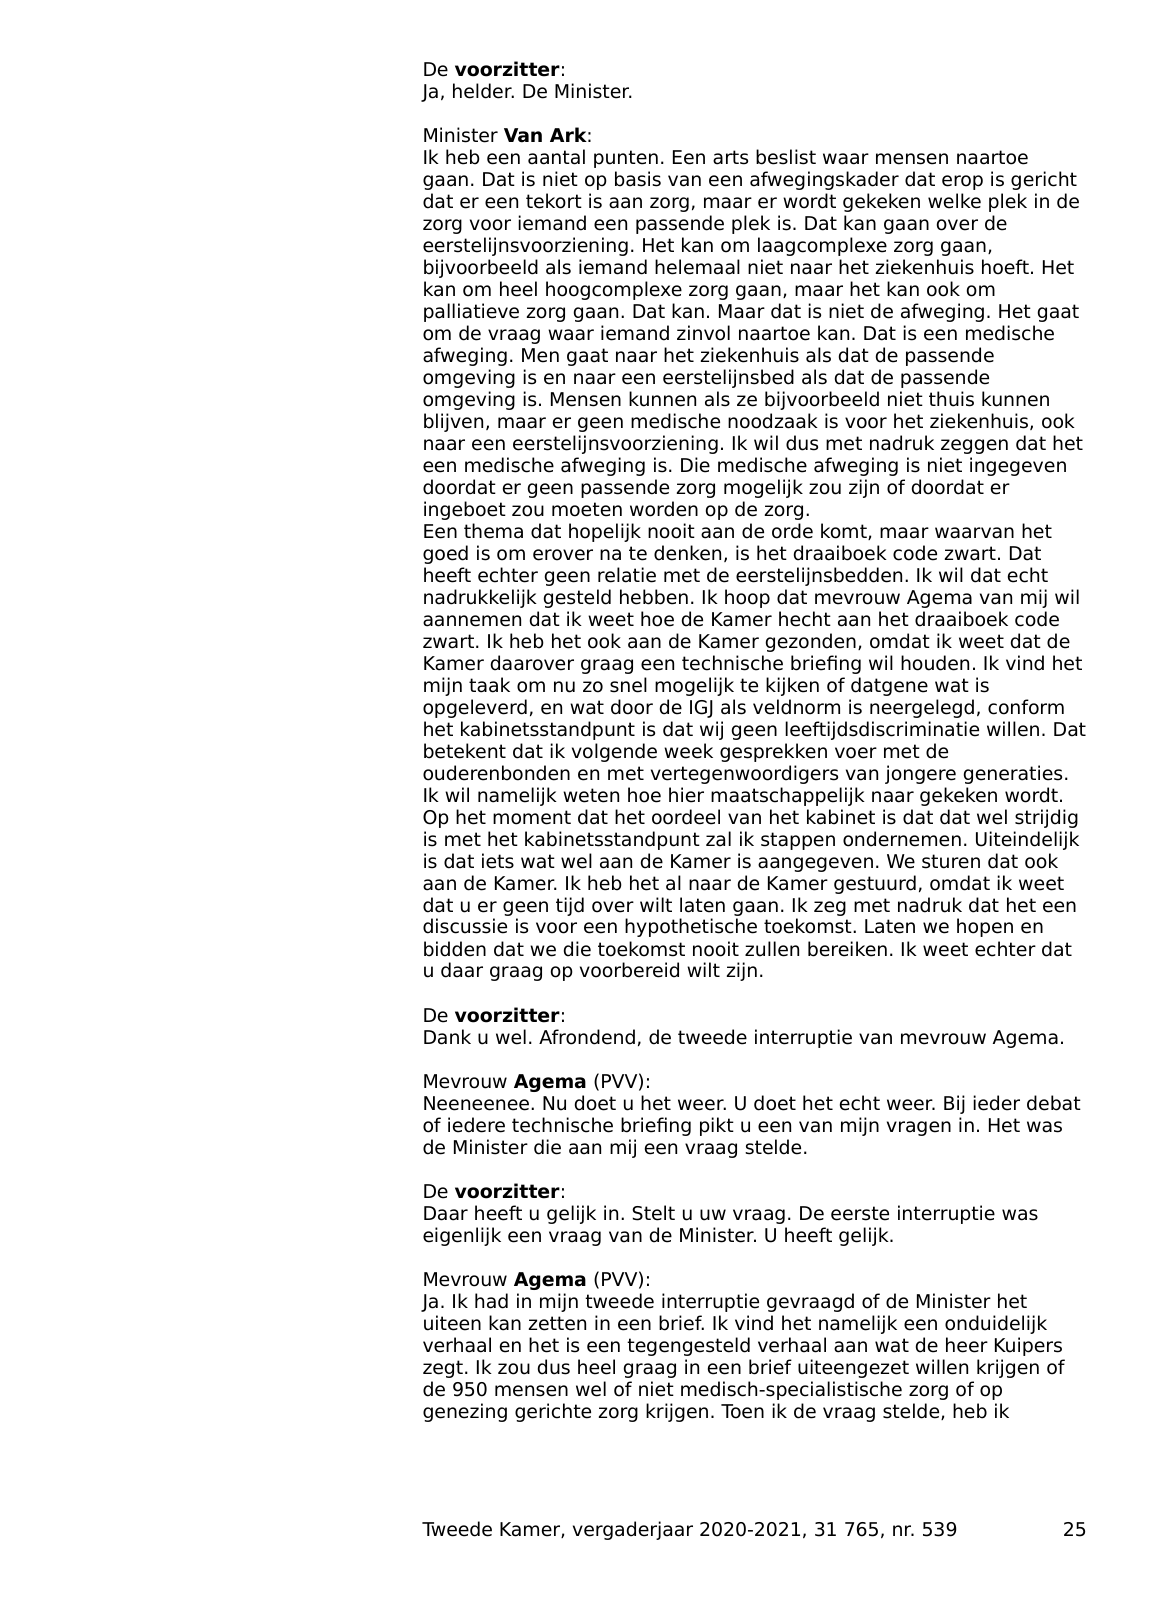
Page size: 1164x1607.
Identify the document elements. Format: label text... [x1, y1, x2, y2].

text Mevrouw Agema (PVV): [422, 1269, 1087, 1291]
text Een thema dat hopelijk nooit aan de orde komt, maar waarvan het goed is om erover na te denken, is het draaiboek code zwart. Dat heeft echter geen relatie met de eerstelijnsbedden. Ik wil dat echt nadrukkelijk gesteld hebben. Ik hoop dat mevrouw Agema van mij wil aannemen dat ik weet hoe de Kamer hecht aan het draaiboek code zwart. Ik heb het ook aan de Kamer gezonden, omdat ik weet dat de Kamer daarover graag een technische briefing wil houden. Ik vind het mijn taak om nu zo snel mogelijk te kijken of datgene wat is opgeleverd, en wat door de IGJ als veldnorm is neergelegd, conform het kabinetsstandpunt is dat wij geen leeftijdsdiscriminatie willen. Dat betekent dat ik volgende week gesprekken voer met de ouderenbonden en met vertegenwoordigers van jongere generaties. Ik wil namelijk weten hoe hier maatschappelijk naar gekeken wordt. [422, 521, 1087, 807]
text De voorzitter: [422, 59, 1087, 81]
text Mevrouw Agema (PVV): [422, 1071, 1087, 1093]
text Dank u wel. Afrondend, de tweede interruptie van mevrouw Agema. [422, 1027, 1087, 1048]
text Daar heeft u gelijk in. Stelt u uw vraag. De eerste interruptie was eigenlijk een vraag van de Minister. U heeft gelijk. [422, 1203, 1087, 1247]
text De voorzitter: [422, 1181, 1087, 1203]
text Ja. Ik had in mijn tweede interruptie gevraagd of de Minister het uiteen kan zetten in een brief. Ik vind het namelijk een onduidelijk verhaal en het is een tegengesteld verhaal aan wat de heer Kuipers zegt. Ik zou dus heel graag in een brief uiteengezet willen krijgen of de 950 mensen wel of niet medisch-specialistische zorg of op genezing gerichte zorg krijgen. Toen ik de vraag stelde, heb ik [422, 1291, 1087, 1423]
text Minister Van Ark: [422, 125, 1087, 147]
text Neeneenee. Nu doet u het weer. U doet het echt weer. Bij ieder debat of iedere technische briefing pikt u een van mijn vragen in. Het was de Minister die aan mij een vraag stelde. [422, 1093, 1087, 1159]
text De voorzitter: [422, 1004, 1087, 1027]
text Ja, helder. De Minister. [422, 81, 1087, 103]
text Ik heb een aantal punten. Een arts beslist waar mensen naartoe gaan. Dat is niet op basis van een afwegingskader dat erop is gericht dat er een tekort is aan zorg, maar er wordt gekeken welke plek in de zorg voor iemand een passende plek is. Dat kan gaan over de eerstelijnsvoorziening. Het kan om laagcomplexe zorg gaan, bijvoorbeeld als iemand helemaal niet naar het ziekenhuis hoeft. Het kan om heel hoogcomplexe zorg gaan, maar het kan ook om palliatieve zorg gaan. Dat kan. Maar dat is niet de afweging. Het gaat om de vraag waar iemand zinvol naartoe kan. Dat is een medische afweging. Men gaat naar het ziekenhuis als dat de passende omgeving is en naar een eerstelijnsbed als dat de passende omgeving is. Mensen kunnen als ze bijvoorbeeld niet thuis kunnen blijven, maar er geen medische noodzaak is voor het ziekenhuis, ook naar een eerstelijnsvoorziening. Ik wil dus met nadruk zeggen dat het een medische afweging is. Die medische afweging is niet ingegeven doordat er geen passende zorg mogelijk zou zijn of doordat er ingeboet zou moeten worden op de zorg. [422, 147, 1087, 521]
text Op het moment dat het oordeel van het kabinet is dat dat wel strijdig is met het kabinetsstandpunt zal ik stappen ondernemen. Uiteindelijk is dat iets wat wel aan de Kamer is aangegeven. We sturen dat ook aan de Kamer. Ik heb het al naar de Kamer gestuurd, omdat ik weet dat u er geen tijd over wilt laten gaan. Ik zeg met nadruk dat het een discussie is voor een hypothetische toekomst. Laten we hopen en bidden dat we die toekomst nooit zullen bereiken. Ik weet echter dat u daar graag op voorbereid wilt zijn. [422, 807, 1087, 982]
